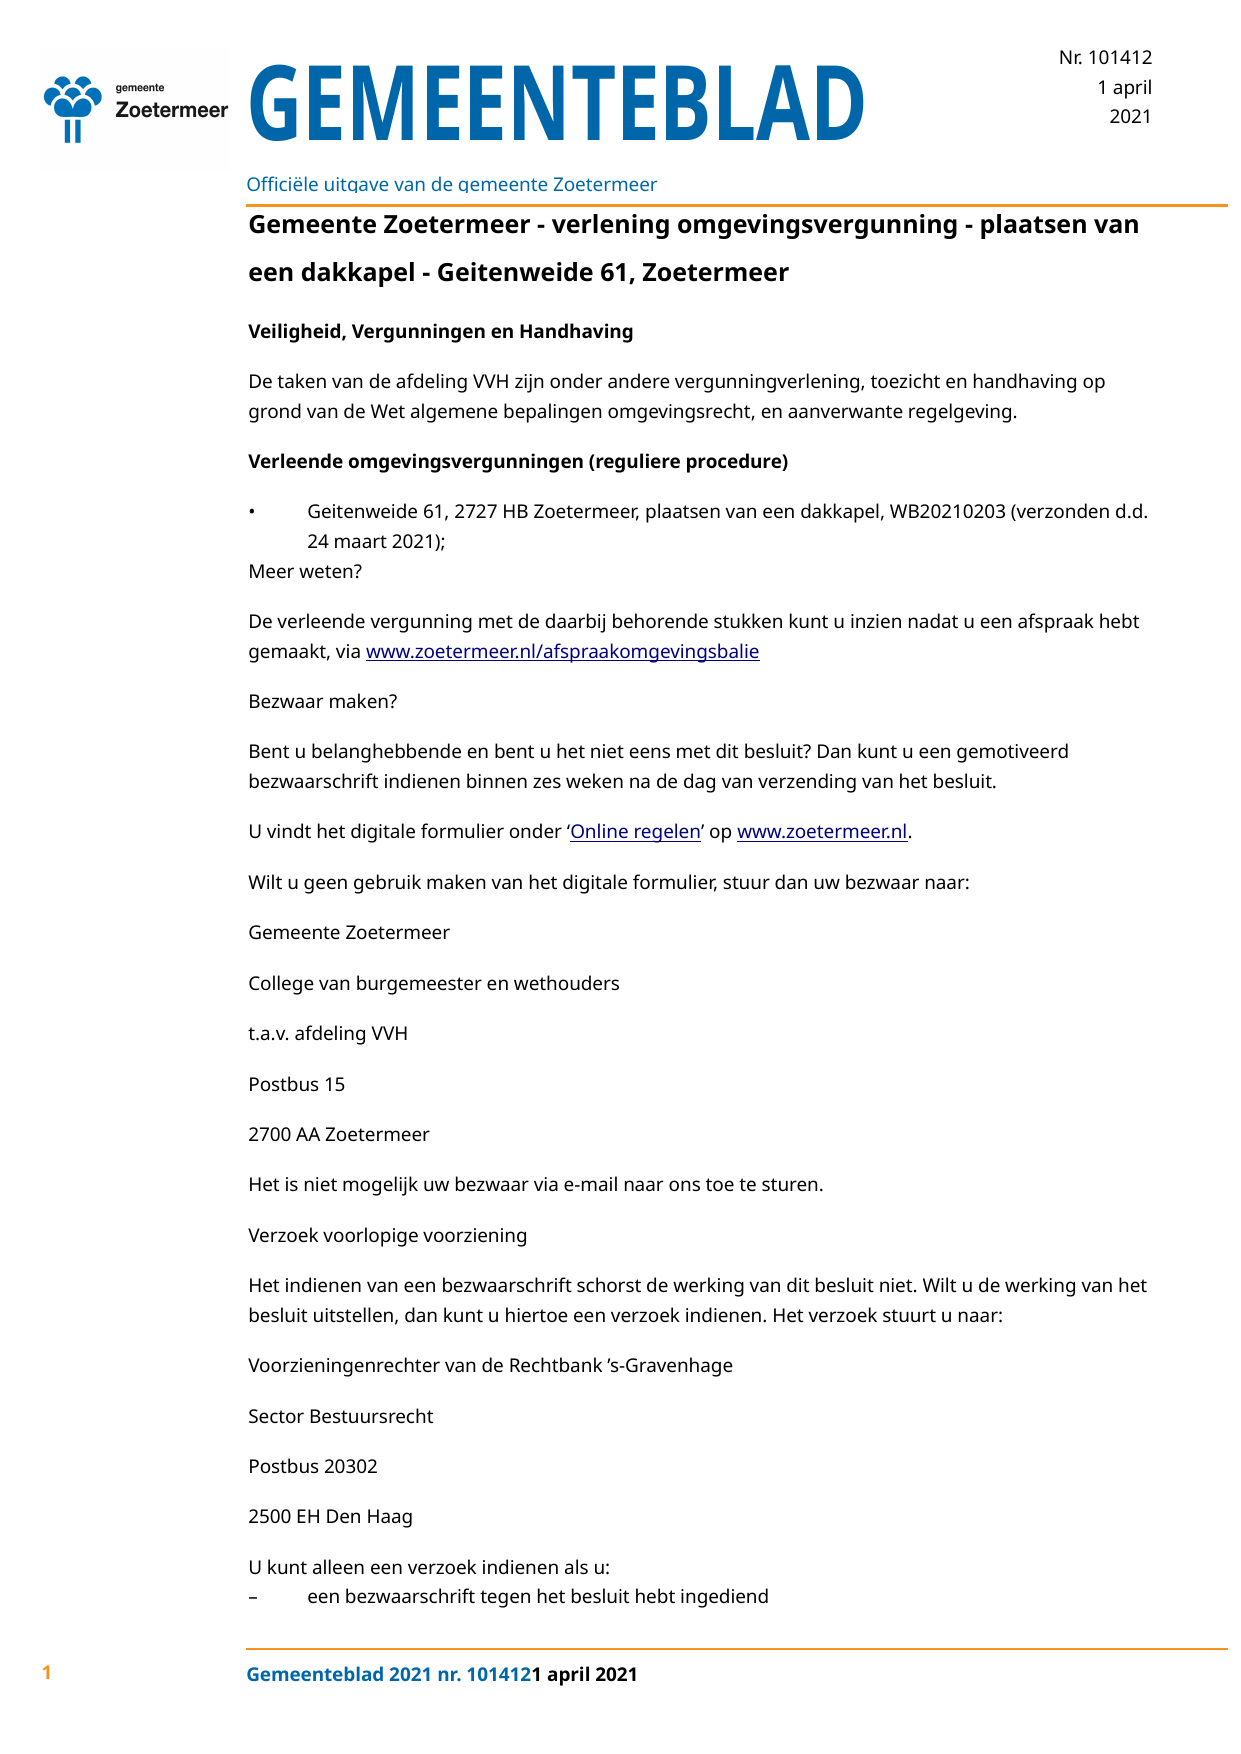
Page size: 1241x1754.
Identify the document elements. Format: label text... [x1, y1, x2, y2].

list Geitenweide 61, 2727 HB Zoetermeer, plaatsen van een dakkapel, WB20210203 (verzonden d.d. 24 maart 2021); [248, 499, 1152, 554]
text Verzoek voorlopige voorziening [248, 1222, 1152, 1248]
text Gemeente Zoetermeer - verlening omgevingsvergunning - plaatsen van een dakkapel - Geitenweide 61, Zoetermeer [248, 207, 1152, 288]
text Het is niet mogelijk uw bezwaar via e-mail naar ons toe te sturen. [248, 1172, 1152, 1197]
text Voorzieningenrechter van de Rechtbank ’s-Gravenhage [248, 1352, 1152, 1378]
text Postbus 15 [248, 1071, 1152, 1097]
text De taken van de afdeling VVH zijn onder andere vergunningverlening, toezicht en handhaving op grond van de Wet algemene bepalingen omgevingsrecht, en aanverwante regelgeving. [248, 368, 1152, 424]
text College van burgemeester en wethouders [248, 970, 1152, 996]
text Veiligheid, Vergunningen en Handhaving [248, 318, 1152, 344]
text Bezwaar maken? [248, 688, 1152, 714]
text Bent u belanghebbende en bent u het niet eens met dit besluit? Dan kunt u een gemotiveerd bezwaarschrift indienen binnen zes weken na de dag van verzending van het besluit. [248, 739, 1152, 794]
text Gemeente Zoetermeer [248, 919, 1152, 945]
text Meer weten? [248, 558, 1152, 584]
list een bezwaarschrift tegen het besluit hebt ingediend [248, 1584, 1152, 1609]
text Het indienen van een bezwaarschrift schorst de werking van dit besluit niet. Wilt u de werking van het besluit uitstellen, dan kunt u hiertoe een verzoek indienen. Het verzoek stuurt u naar: [248, 1272, 1152, 1328]
text U vindt het digitale formulier onder ‘Online regelen’ op www.zoetermeer.nl. [248, 819, 1152, 844]
text U kunt alleen een verzoek indienen als u: [248, 1554, 1152, 1580]
text 2700 AA Zoetermeer [248, 1121, 1152, 1147]
picture [41, 47, 231, 172]
text Postbus 20302 [248, 1453, 1152, 1479]
text t.a.v. afdeling VVH [248, 1020, 1152, 1046]
text Verleende omgevingsvergunningen (reguliere procedure) [248, 448, 1152, 474]
text Wilt u geen gebruik maken van het digitale formulier, stuur dan uw bezwaar naar: [248, 869, 1152, 895]
text De verleende vergunning met de daarbij behorende stukken kunt u inzien nadat u een afspraak hebt gemaakt, via www.zoetermeer.nl/afspraakomgevingsbalie [248, 608, 1152, 664]
text Sector Bestuursrecht [248, 1403, 1152, 1429]
text 2500 EH Den Haag [248, 1504, 1152, 1529]
